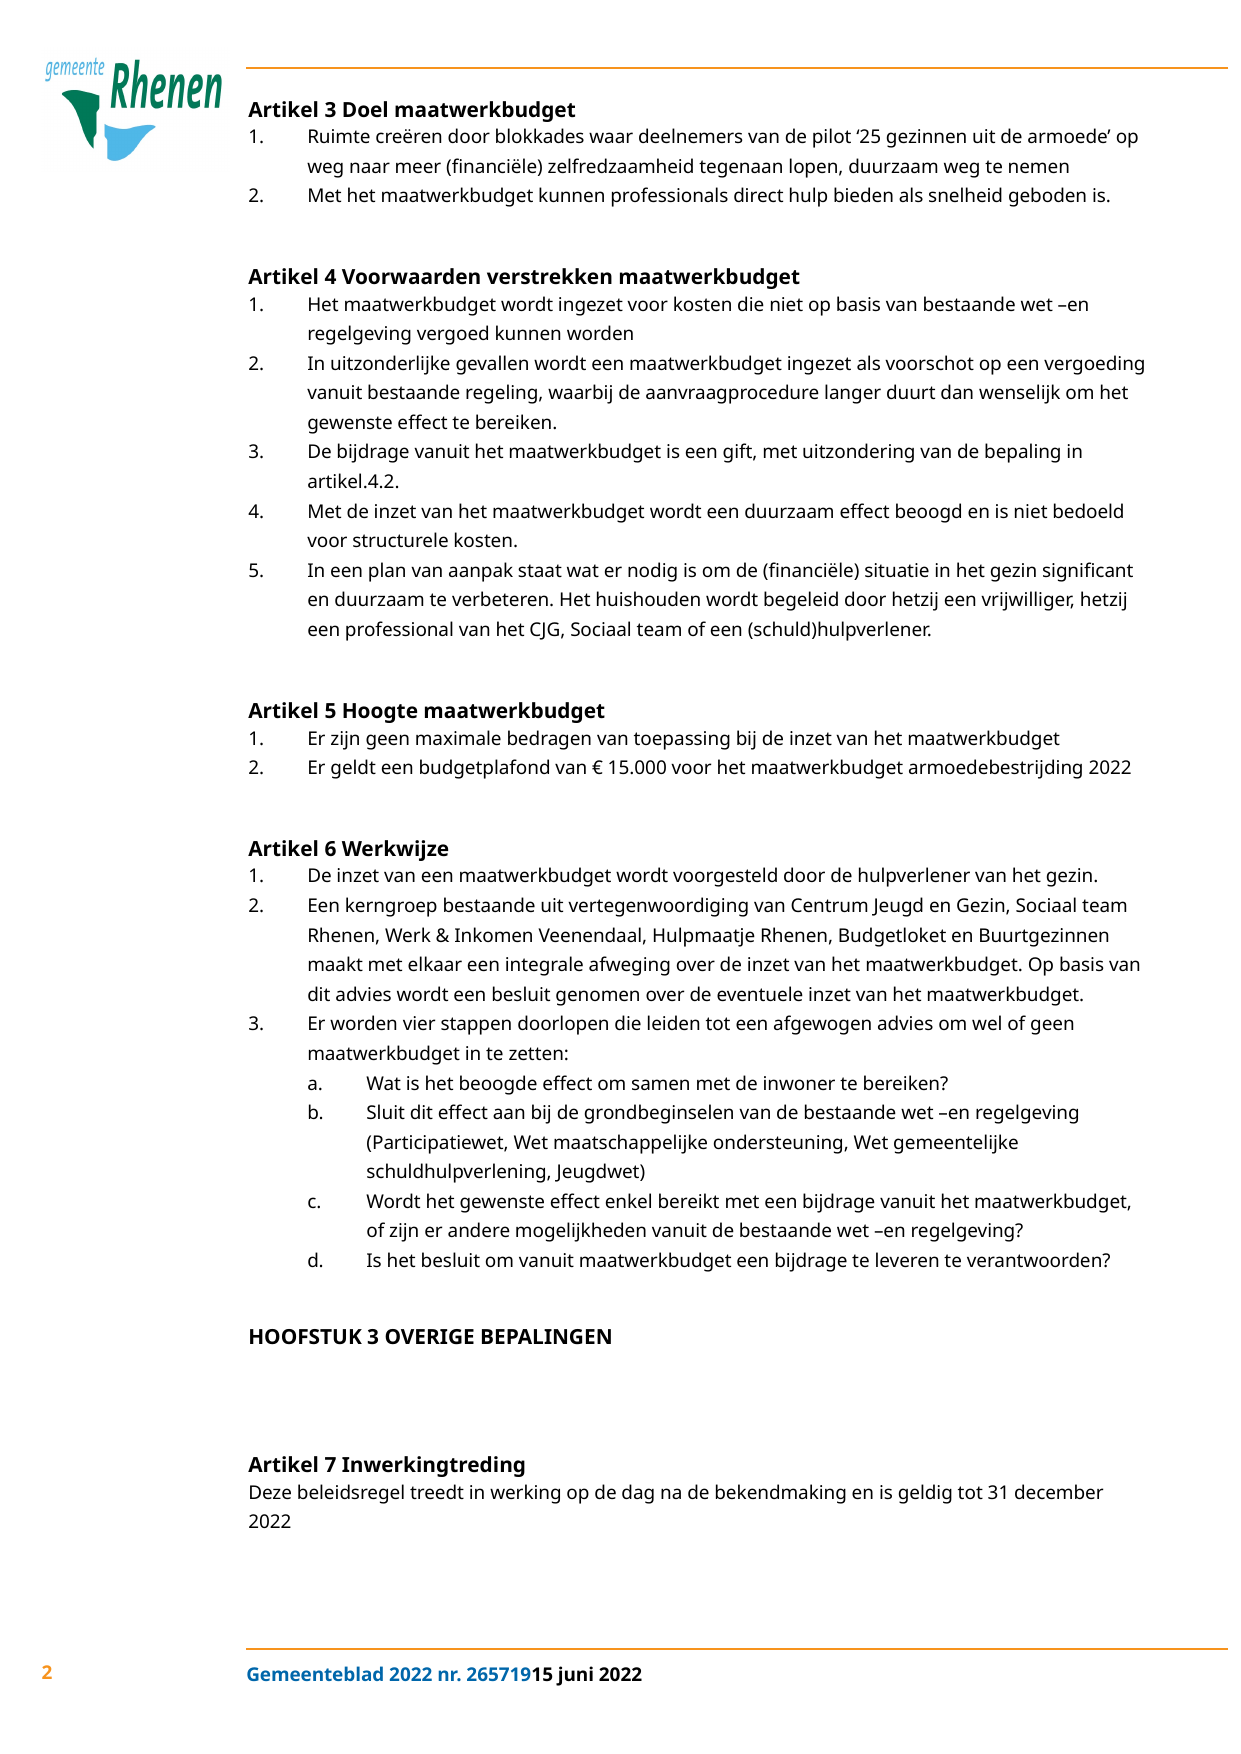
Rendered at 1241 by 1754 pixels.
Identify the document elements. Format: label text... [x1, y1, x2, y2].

list Wat is het beoogde effect om samen met de inwoner te bereiken? [307, 1070, 1152, 1096]
list Het maatwerkbudget wordt ingezet voor kosten die niet op basis van bestaande wet –en regelgeving vergoed kunnen worden [248, 291, 1152, 346]
text Artikel 7 Inwerkingtreding [248, 1451, 1152, 1479]
list Sluit dit effect aan bij de grondbeginselen van de bestaande wet –en regelgeving (Participatiewet, Wet maatschappelijke ondersteuning, Wet gemeentelijke schuldhulpverlening, Jeugdwet) [307, 1099, 1152, 1184]
list De inzet van een maatwerkbudget wordt voorgesteld door de hulpverlener van het gezin. [248, 863, 1152, 888]
list Met de inzet van het maatwerkbudget wordt een duurzaam effect beoogd en is niet bedoeld voor structurele kosten. [248, 498, 1152, 553]
list Er worden vier stappen doorlopen die leiden tot een afgewogen advies om wel of geen maatwerkbudget in te zetten: [248, 1011, 1152, 1066]
list Wordt het gewenste effect enkel bereikt met een bijdrage vanuit het maatwerkbudget, of zijn er andere mogelijkheden vanuit de bestaande wet –en regelgeving? [307, 1188, 1152, 1243]
list Er zijn geen maximale bedragen van toepassing bij de inzet van het maatwerkbudget [248, 725, 1152, 750]
list In uitzonderlijke gevallen wordt een maatwerkbudget ingezet als voorschot op een vergoeding vanuit bestaande regeling, waarbij de aanvraagprocedure langer duurt dan wenselijk om het gewenste effect te bereiken. [248, 350, 1152, 435]
list De bijdrage vanuit het maatwerkbudget is een gift, met uitzondering van de bepaling in artikel.4.2. [248, 439, 1152, 494]
picture [41, 47, 231, 172]
list Er geldt een budgetplafond van € 15.000 voor het maatwerkbudget armoedebestrijding 2022 [248, 754, 1152, 780]
text Artikel 3 Doel maatwerkbudget [248, 95, 1152, 123]
list Een kerngroep bestaande uit vertegenwoordiging van Centrum Jeugd en Gezin, Sociaal team Rhenen, Werk & Inkomen Veenendaal, Hulpmaatje Rhenen, Budgetloket en Buurtgezinnen maakt met elkaar een integrale afweging over de inzet van het maatwerkbudget. Op basis van dit advies wordt een besluit genomen over de eventuele inzet van het maatwerkbudget. [248, 892, 1152, 1007]
list Met het maatwerkbudget kunnen professionals direct hulp bieden als snelheid geboden is. [248, 182, 1152, 208]
text Artikel 6 Werkwijze [248, 834, 1152, 863]
text HOOFSTUK 3 OVERIGE BEPALINGEN [248, 1322, 1152, 1351]
text Deze beleidsregel treedt in werking op de dag na de bekendmaking en is geldig tot 31 december 2022 [248, 1479, 1152, 1534]
text Artikel 5 Hoogte maatwerkbudget [248, 696, 1152, 725]
list In een plan van aanpak staat wat er nodig is om de (financiële) situatie in het gezin significant en duurzaam te verbeteren. Het huishouden wordt begeleid door hetzij een vrijwilliger, hetzij een professional van het CJG, Sociaal team of een (schuld)hulpverlener. [248, 557, 1152, 642]
list Ruimte creëren door blokkades waar deelnemers van de pilot ‘25 gezinnen uit de armoede’ op weg naar meer (financiële) zelfredzaamheid tegenaan lopen, duurzaam weg te nemen [248, 123, 1152, 178]
text Artikel 4 Voorwaarden verstrekken maatwerkbudget [248, 262, 1152, 291]
list Is het besluit om vanuit maatwerkbudget een bijdrage te leveren te verantwoorden? [307, 1247, 1152, 1273]
